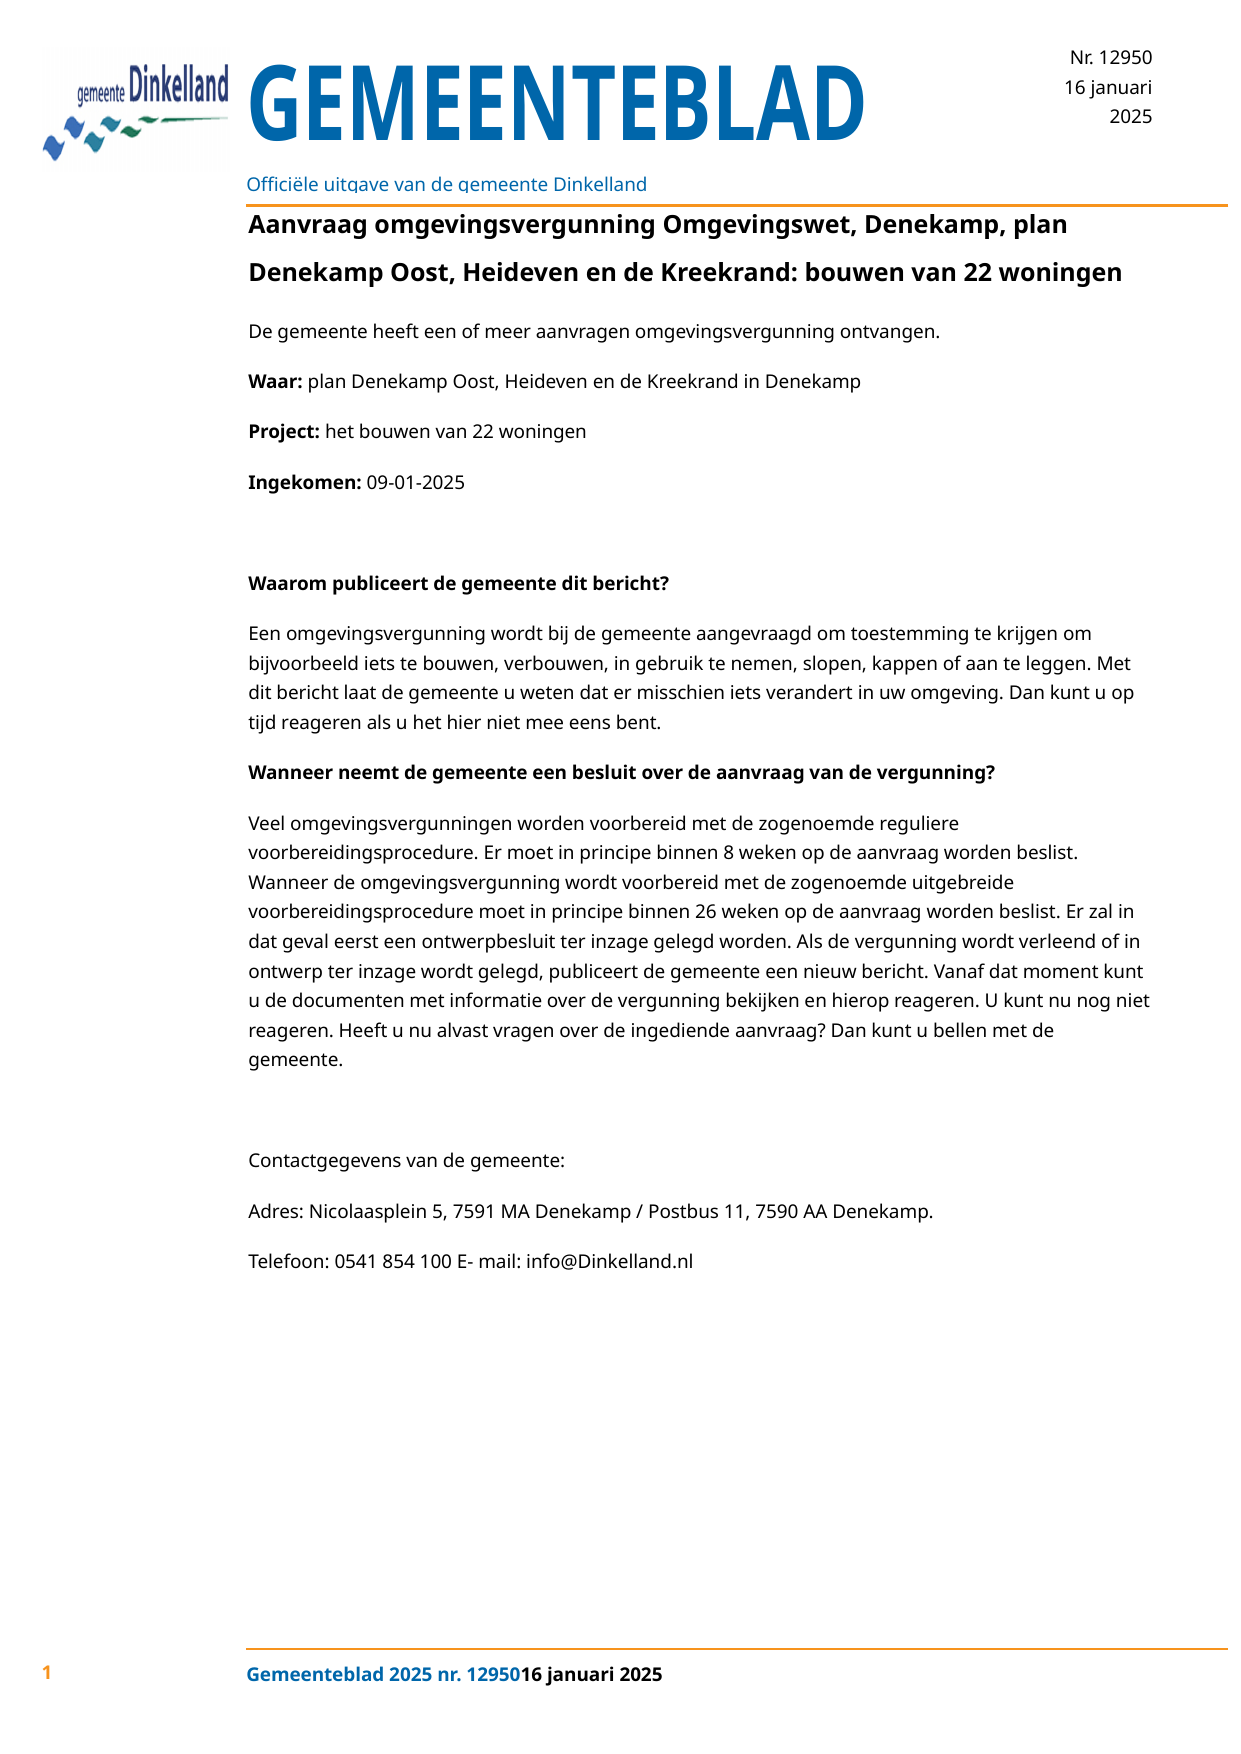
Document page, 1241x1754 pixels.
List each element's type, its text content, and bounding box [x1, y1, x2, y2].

text Een omgevingsvergunning wordt bij de gemeente aangevraagd om toestemming te krijgen om bijvoorbeeld iets te bouwen, verbouwen, in gebruik te nemen, slopen, kappen of aan te leggen. Met dit bericht laat de gemeente u weten dat er misschien iets verandert in uw omgeving. Dan kunt u op tijd reageren als u het hier niet mee eens bent. [248, 620, 1152, 735]
text Telefoon: 0541 854 100 E- mail: info@Dinkelland.nl [248, 1248, 1152, 1274]
text De gemeente heeft een of meer aanvragen omgevingsvergunning ontvangen. [248, 318, 1152, 344]
text Ingekomen: 09-01-2025 [248, 469, 1152, 495]
text Adres: Nicolaasplein 5, 7591 MA Denekamp / Postbus 11, 7590 AA Denekamp. [248, 1198, 1152, 1224]
picture [41, 47, 231, 172]
text Project: het bouwen van 22 woningen [248, 419, 1152, 444]
text Wanneer neemt de gemeente een besluit over de aanvraag van de vergunning? [248, 759, 1152, 785]
text Contactgegevens van de gemeente: [248, 1147, 1152, 1173]
text Aanvraag omgevingsvergunning Omgevingswet, Denekamp, plan Denekamp Oost, Heideven en de Kreekrand: bouwen van 22 woningen [248, 207, 1152, 288]
text Waar: plan Denekamp Oost, Heideven en de Kreekrand in Denekamp [248, 368, 1152, 394]
text Waarom publiceert de gemeente dit bericht? [248, 570, 1152, 596]
text Veel omgevingsvergunningen worden voorbereid met de zogenoemde reguliere voorbereidingsprocedure. Er moet in principe binnen 8 weken op de aanvraag worden beslist. Wanneer de omgevingsvergunning wordt voorbereid met de zogenoemde uitgebreide voorbereidingsprocedure moet in principe binnen 26 weken op de aanvraag worden beslist. Er zal in dat geval eerst een ontwerpbesluit ter inzage gelegd worden. Als de vergunning wordt verleend of in ontwerp ter inzage wordt gelegd, publiceert de gemeente een nieuw bericht. Vanaf dat moment kunt u de documenten met informatie over de vergunning bekijken en hierop reageren. U kunt nu nog niet reageren. Heeft u nu alvast vragen over de ingediende aanvraag? Dan kunt u bellen met de gemeente. [248, 810, 1152, 1072]
